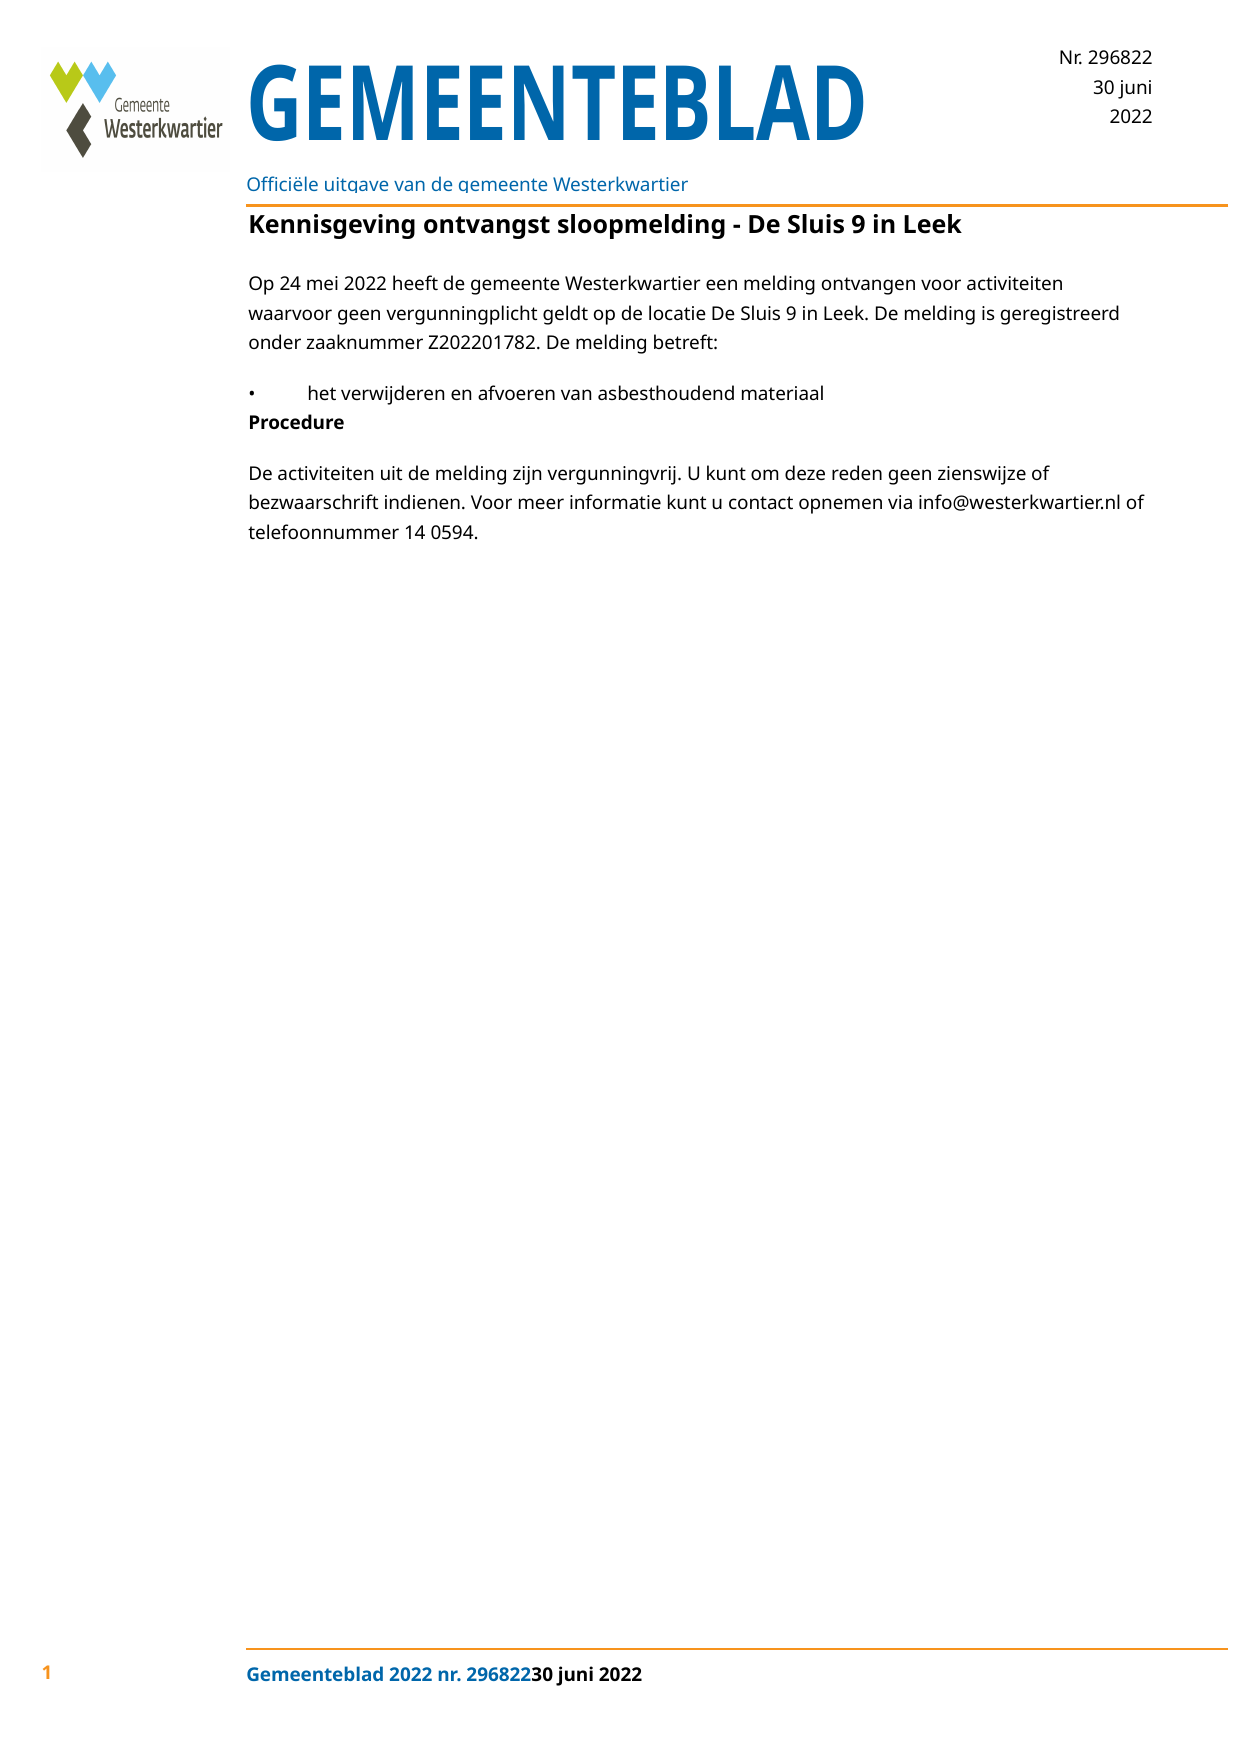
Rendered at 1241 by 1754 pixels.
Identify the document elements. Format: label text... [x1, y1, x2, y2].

text Procedure [248, 409, 1152, 435]
text De activiteiten uit de melding zijn vergunningvrij. U kunt om deze reden geen zienswijze of bezwaarschrift indienen. Voor meer informatie kunt u contact opnemen via info@westerkwartier.nl of telefoonnummer 14 0594. [248, 460, 1152, 545]
text Op 24 mei 2022 heeft de gemeente Westerkwartier een melding ontvangen voor activiteiten waarvoor geen vergunningplicht geldt op de locatie De Sluis 9 in Leek. De melding is geregistreerd onder zaaknummer Z202201782. De melding betreft: [248, 270, 1152, 355]
text Kennisgeving ontvangst sloopmelding - De Sluis 9 in Leek [248, 207, 1152, 241]
picture [41, 47, 231, 172]
list het verwijderen en afvoeren van asbesthoudend materiaal [248, 380, 1152, 406]
